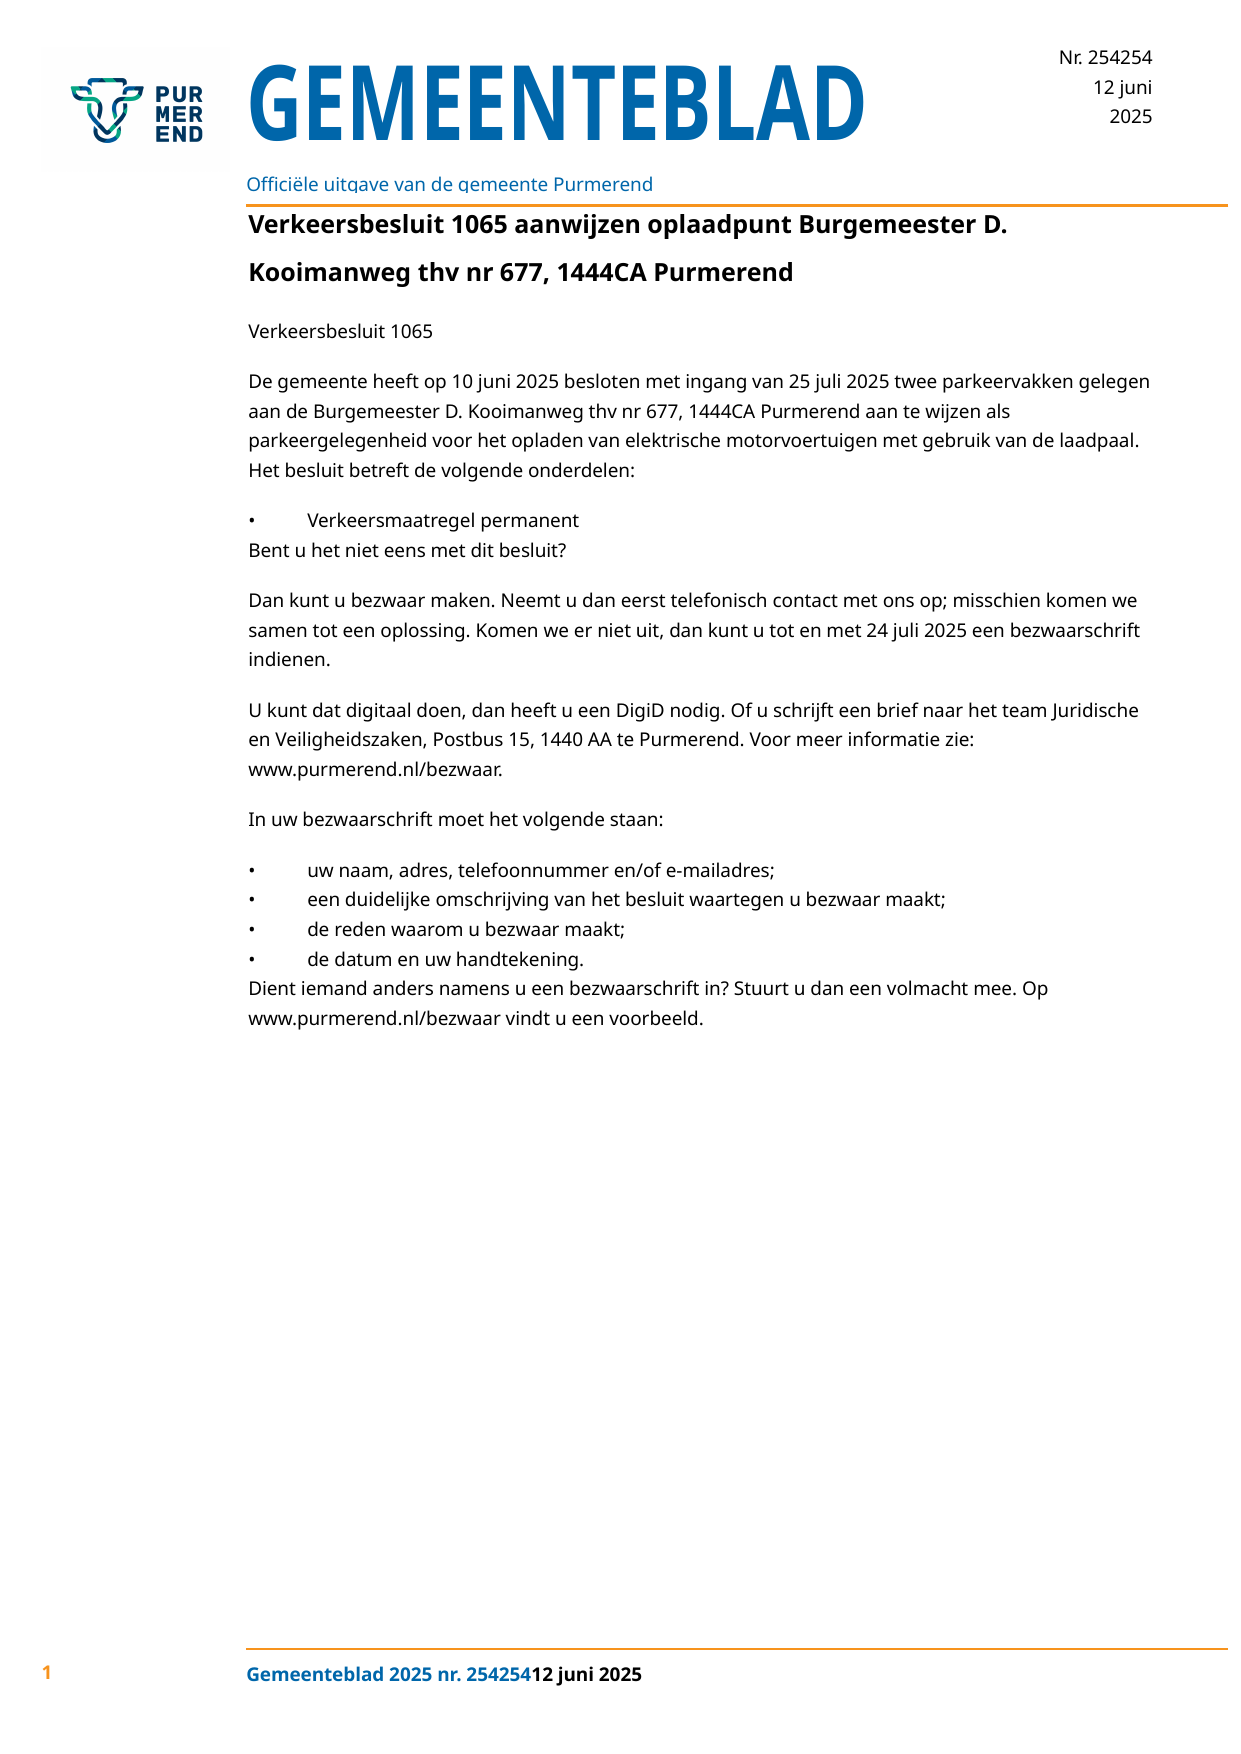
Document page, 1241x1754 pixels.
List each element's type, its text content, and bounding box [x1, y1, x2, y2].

list een duidelijke omschrijving van het besluit waartegen u bezwaar maakt; [248, 887, 1152, 912]
text Verkeersbesluit 1065 aanwijzen oplaadpunt Burgemeester D. Kooimanweg thv nr 677, 1444CA Purmerend [248, 207, 1152, 288]
list Verkeersmaatregel permanent [248, 507, 1152, 533]
text De gemeente heeft op 10 juni 2025 besloten met ingang van 25 juli 2025 twee parkeervakken gelegen aan de Burgemeester D. Kooimanweg thv nr 677, 1444CA Purmerend aan te wijzen als parkeergelegenheid voor het opladen van elektrische motorvoertuigen met gebruik van de laadpaal. Het besluit betreft de volgende onderdelen: [248, 368, 1152, 483]
text Bent u het niet eens met dit besluit? [248, 537, 1152, 563]
text Dan kunt u bezwaar maken. Neemt u dan eerst telefonisch contact met ons op; misschien komen we samen tot een oplossing. Komen we er niet uit, dan kunt u tot en met 24 juli 2025 een bezwaarschrift indienen. [248, 587, 1152, 672]
list uw naam, adres, telefoonnummer en/of e-mailadres; [248, 857, 1152, 883]
list de reden waarom u bezwaar maakt; [248, 916, 1152, 942]
text Verkeersbesluit 1065 [248, 318, 1152, 344]
text U kunt dat digitaal doen, dan heeft u een DigiD nodig. Of u schrijft een brief naar het team Juridische en Veiligheidszaken, Postbus 15, 1440 AA te Purmerend. Voor meer informatie zie: www.purmerend.nl/bezwaar. [248, 697, 1152, 782]
picture [41, 47, 231, 172]
text In uw bezwaarschrift moet het volgende staan: [248, 807, 1152, 832]
list de datum en uw handtekening. [248, 946, 1152, 972]
text Dient iemand anders namens u een bezwaarschrift in? Stuurt u dan een volmacht mee. Op www.purmerend.nl/bezwaar vindt u een voorbeeld. [248, 975, 1152, 1031]
